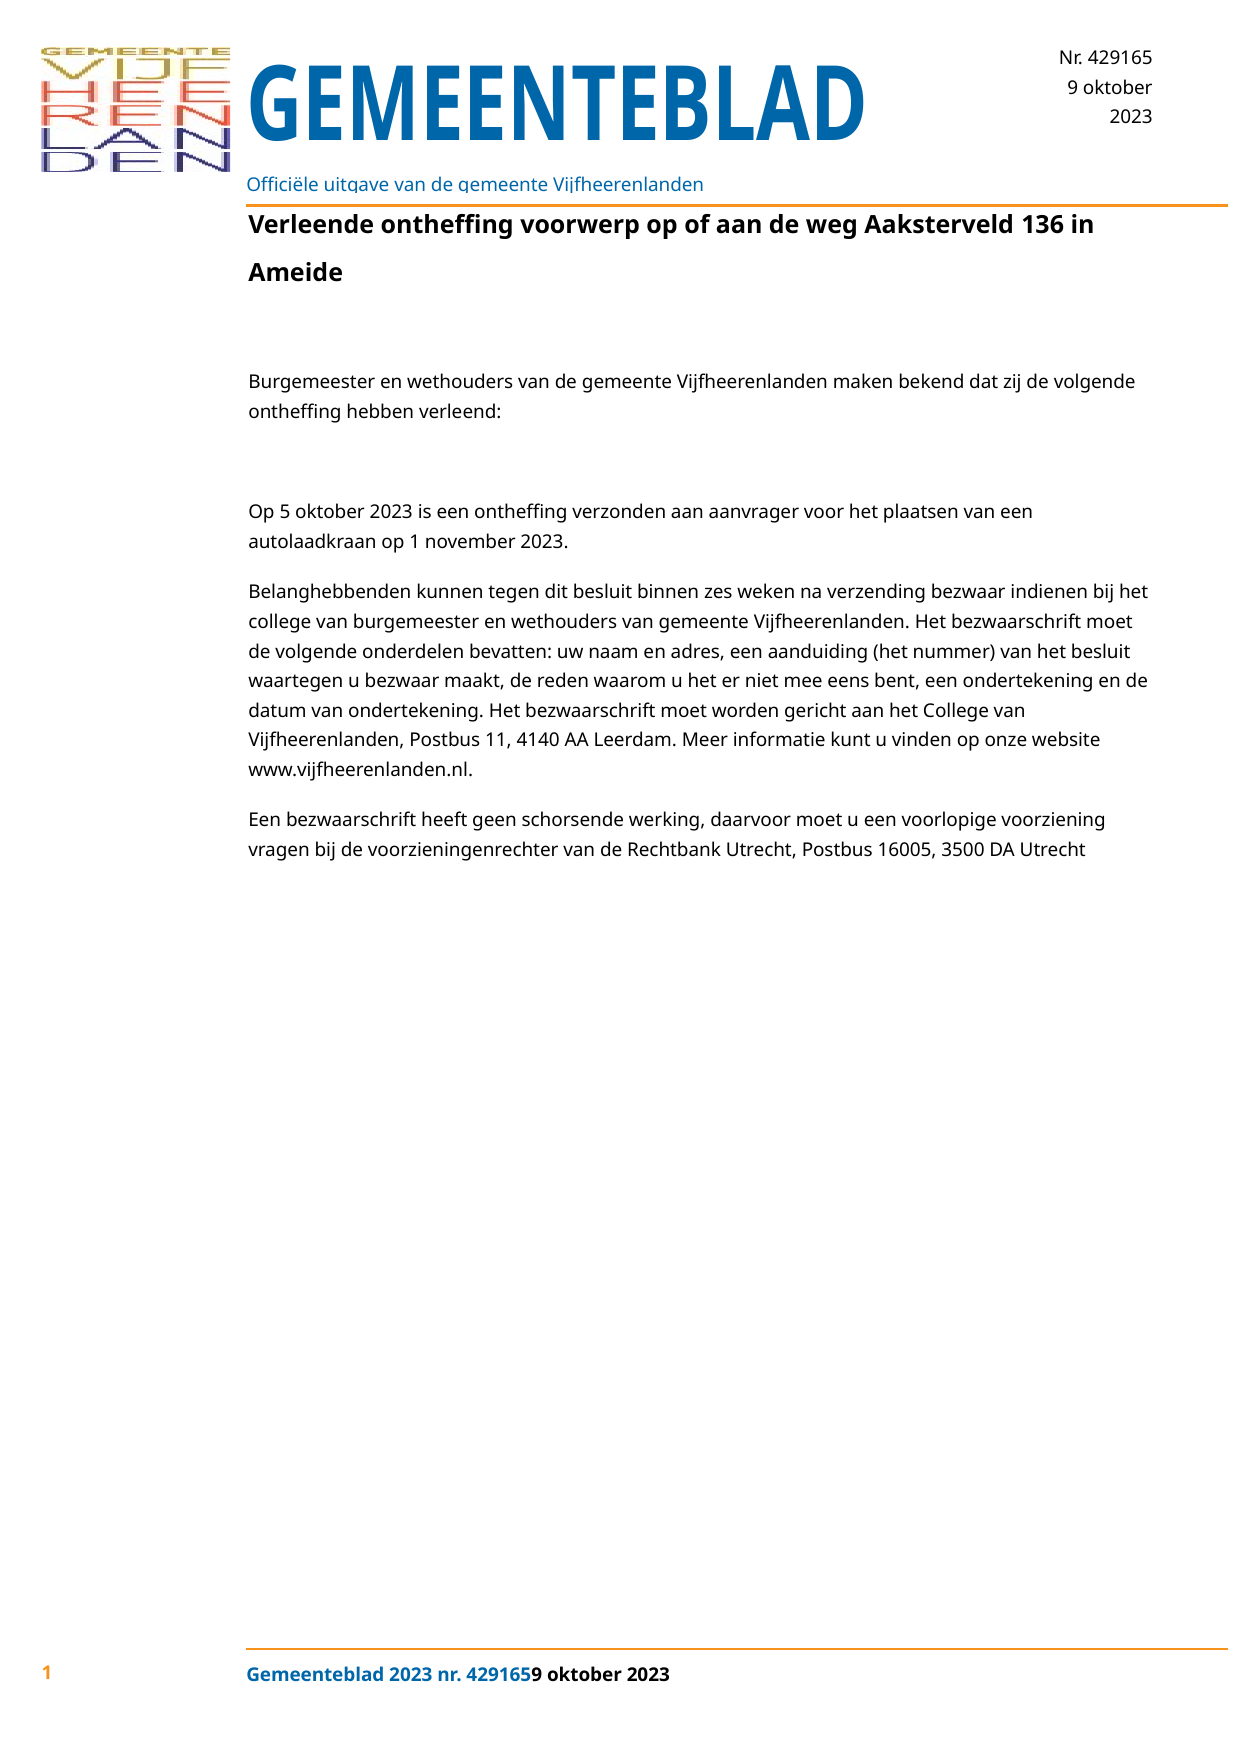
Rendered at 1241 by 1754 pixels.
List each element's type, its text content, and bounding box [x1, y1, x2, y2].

text Belanghebbenden kunnen tegen dit besluit binnen zes weken na verzending bezwaar indienen bij het college van burgemeester en wethouders van gemeente Vijfheerenlanden. Het bezwaarschrift moet de volgende onderdelen bevatten: uw naam en adres, een aanduiding (het nummer) van het besluit waartegen u bezwaar maakt, de reden waarom u het er niet mee eens bent, een ondertekening en de datum van ondertekening. Het bezwaarschrift moet worden gericht aan het College van Vijfheerenlanden, Postbus 11, 4140 AA Leerdam. Meer informatie kunt u vinden op onze website www.vijfheerenlanden.nl. [248, 579, 1152, 782]
picture [41, 47, 231, 172]
text Een bezwaarschrift heeft geen schorsende werking, daarvoor moet u een voorlopige voorziening vragen bij de voorzieningenrechter van de Rechtbank Utrecht, Postbus 16005, 3500 DA Utrecht [248, 807, 1152, 862]
text Verleende ontheffing voorwerp op of aan de weg Aaksterveld 136 in Ameide [248, 207, 1152, 288]
text Burgemeester en wethouders van de gemeente Vijfheerenlanden maken bekend dat zij de volgende ontheffing hebben verleend: [248, 368, 1152, 424]
text Op 5 oktober 2023 is een ontheffing verzonden aan aanvrager voor het plaatsen van een autolaadkraan op 1 november 2023. [248, 499, 1152, 554]
